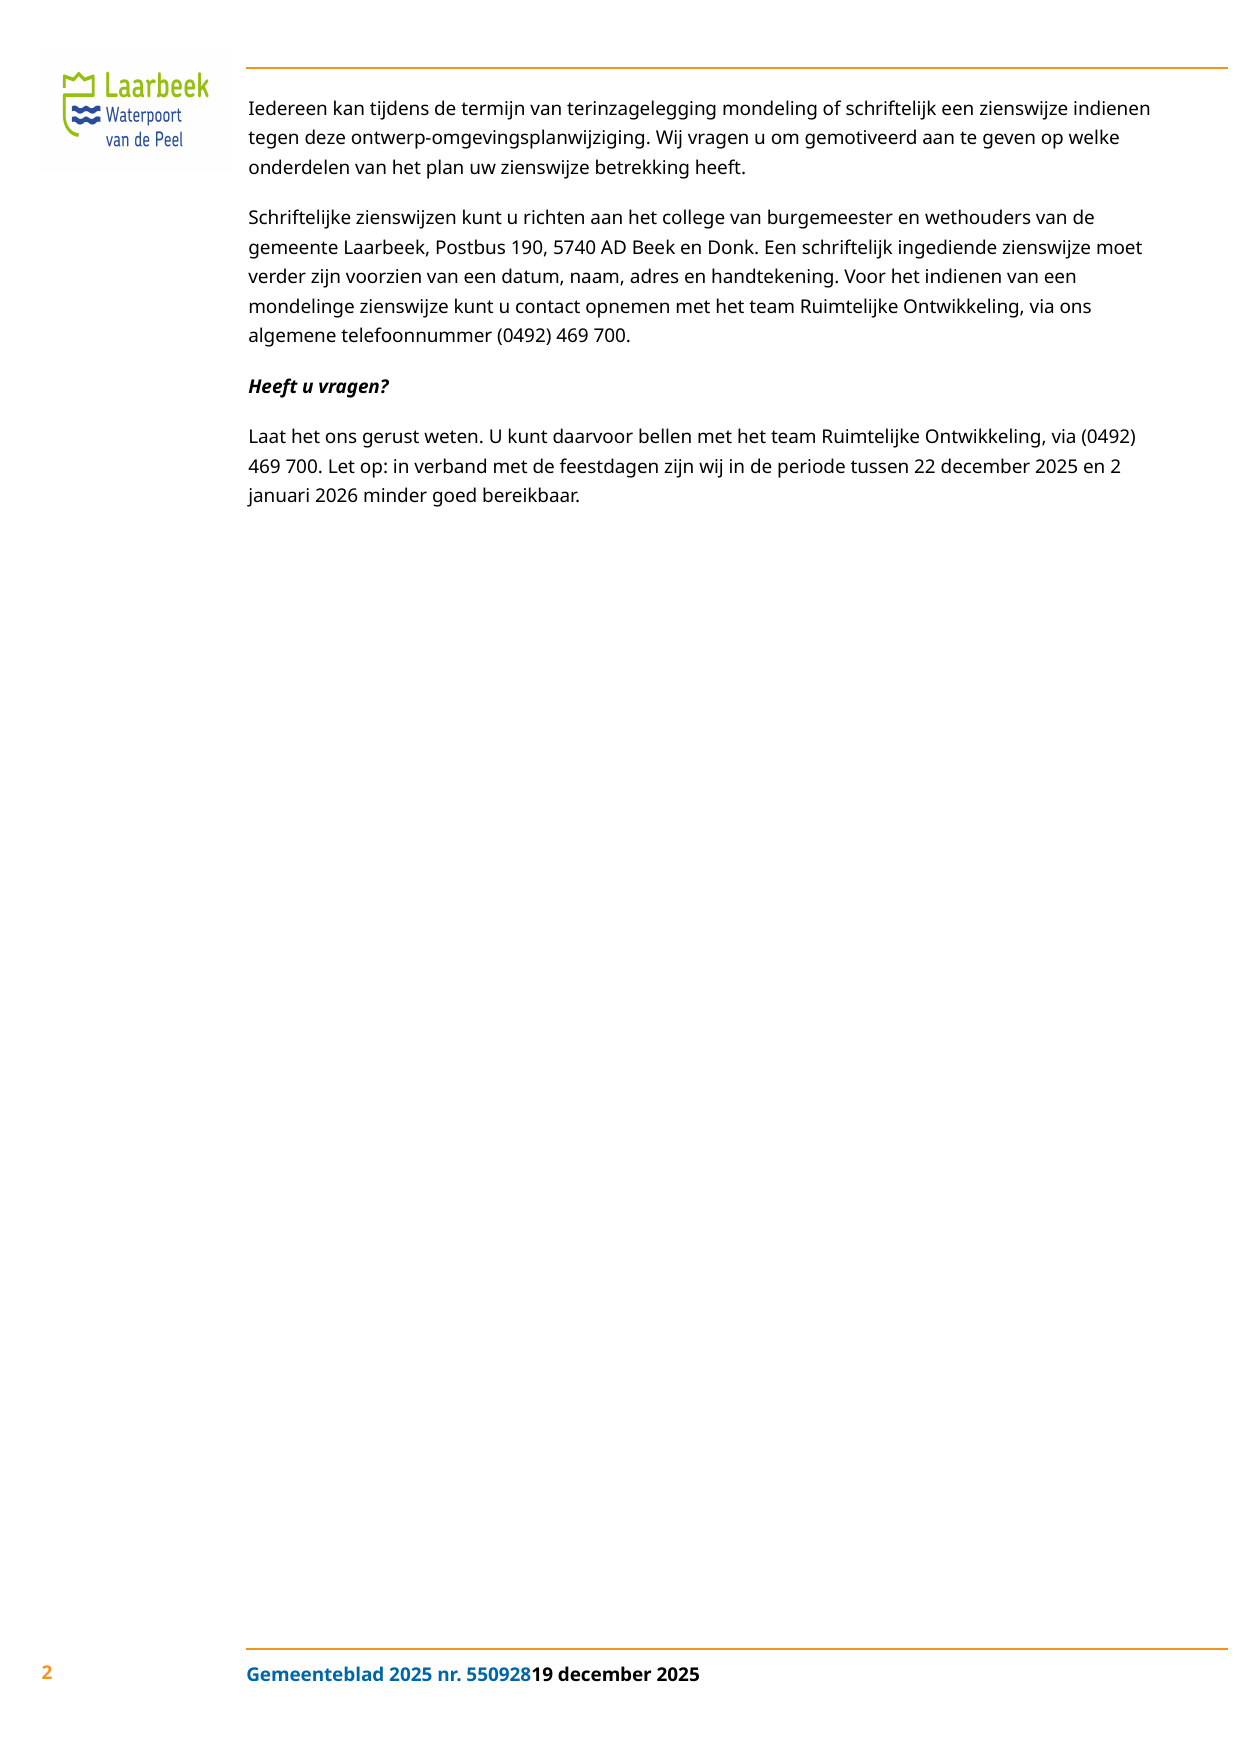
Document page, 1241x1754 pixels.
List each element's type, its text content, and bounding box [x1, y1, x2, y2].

picture [41, 47, 231, 172]
text Heeft u vragen? [248, 373, 1152, 399]
text Iedereen kan tijdens de termijn van terinzagelegging mondeling of schriftelijk een zienswijze indienen tegen deze ontwerp-omgevingsplanwijziging. Wij vragen u om gemotiveerd aan te geven op welke onderdelen van het plan uw zienswijze betrekking heeft. [248, 95, 1152, 180]
text Laat het ons gerust weten. U kunt daarvoor bellen met het team Ruimtelijke Ontwikkeling, via (0492) 469 700. Let op: in verband met de feestdagen zijn wij in de periode tussen 22 december 2025 en 2 januari 2026 minder goed bereikbaar. [248, 423, 1152, 508]
text Schriftelijke zienswijzen kunt u richten aan het college van burgemeester en wethouders van de gemeente Laarbeek, Postbus 190, 5740 AD Beek en Donk. Een schriftelijk ingediende zienswijze moet verder zijn voorzien van een datum, naam, adres en handtekening. Voor het indienen van een mondelinge zienswijze kunt u contact opnemen met het team Ruimtelijke Ontwikkeling, via ons algemene telefoonnummer (0492) 469 700. [248, 204, 1152, 348]
